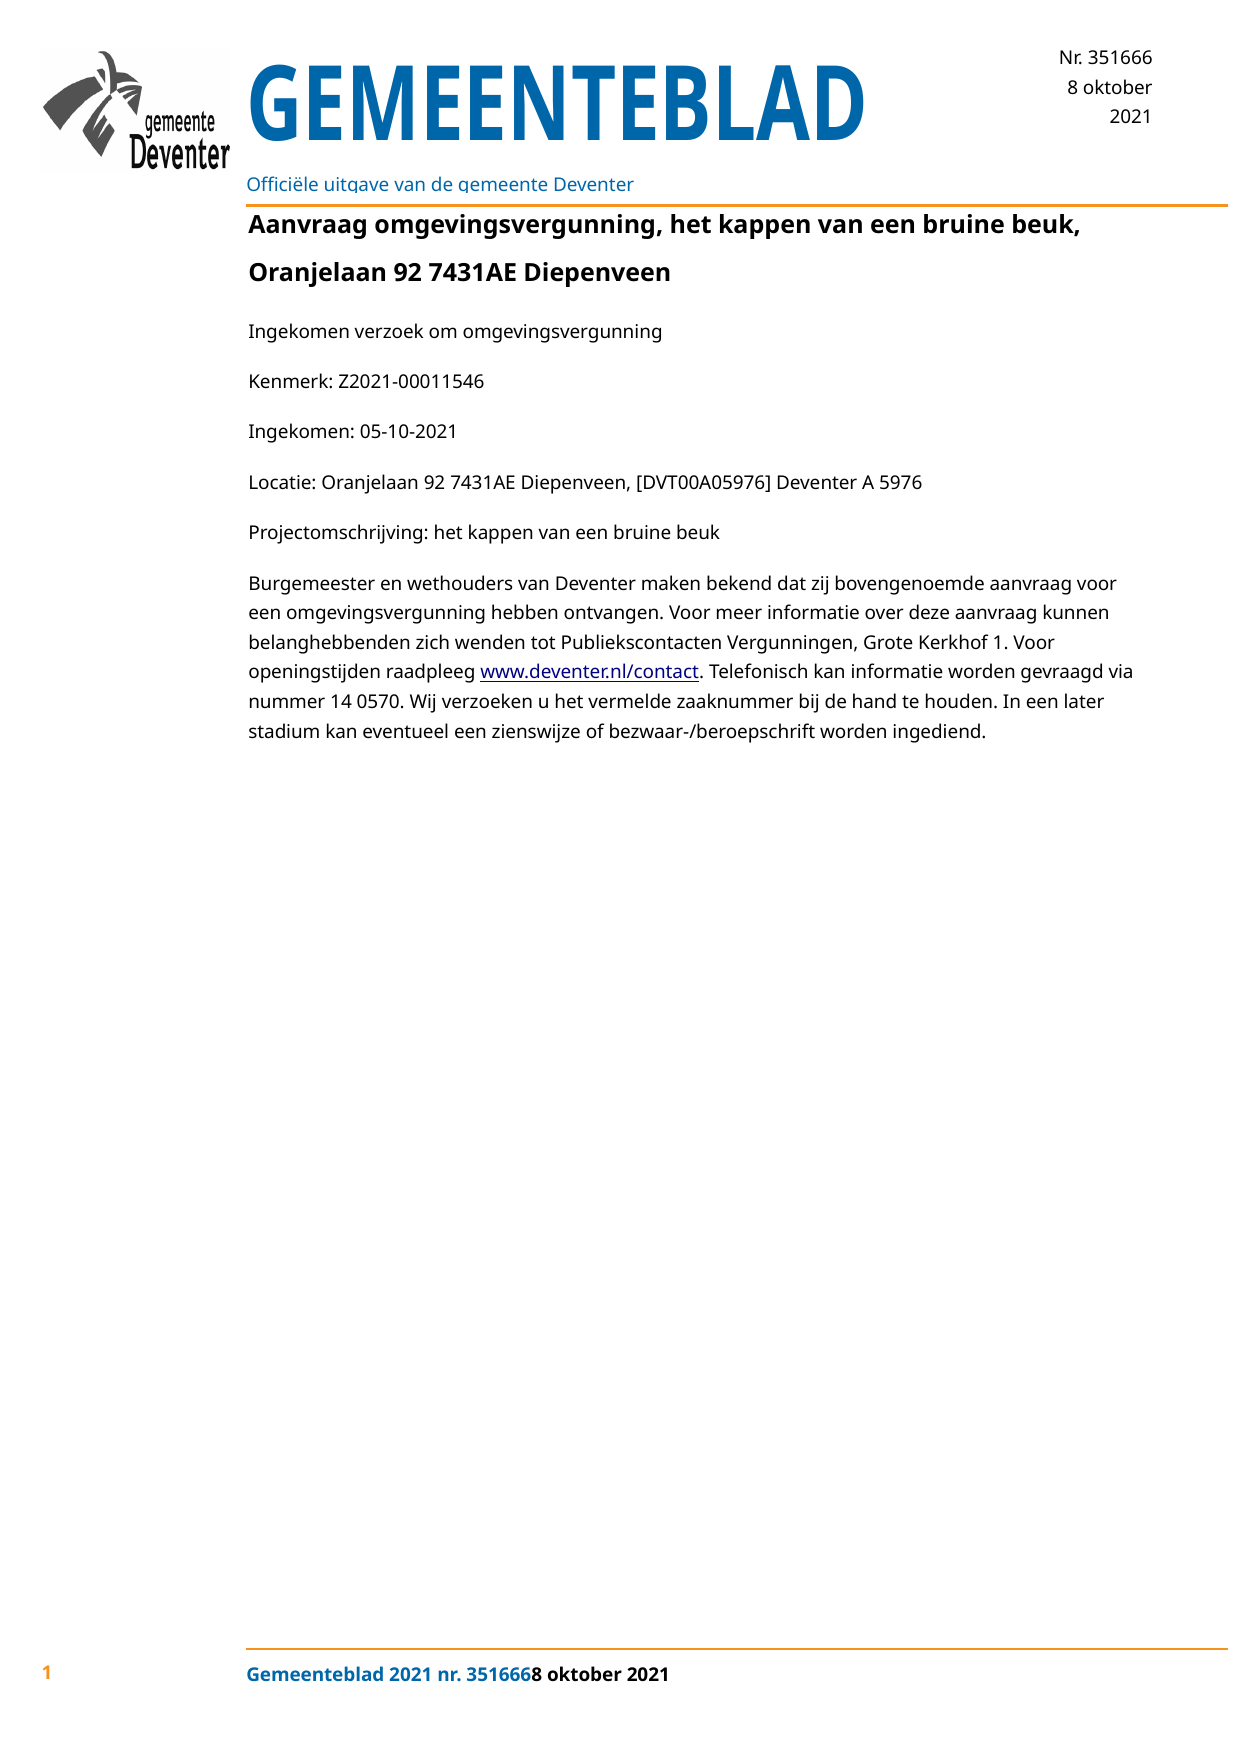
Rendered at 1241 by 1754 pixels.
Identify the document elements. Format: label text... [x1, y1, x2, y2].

picture [41, 47, 231, 172]
text Locatie: Oranjelaan 92 7431AE Diepenveen, [DVT00A05976] Deventer A 5976 [248, 469, 1152, 495]
text Projectomschrijving: het kappen van een bruine beuk [248, 519, 1152, 545]
text Ingekomen: 05-10-2021 [248, 419, 1152, 444]
text Aanvraag omgevingsvergunning, het kappen van een bruine beuk, Oranjelaan 92 7431AE Diepenveen [248, 207, 1152, 288]
text Kenmerk: Z2021-00011546 [248, 368, 1152, 394]
text Ingekomen verzoek om omgevingsvergunning [248, 318, 1152, 344]
text Burgemeester en wethouders van Deventer maken bekend dat zij bovengenoemde aanvraag voor een omgevingsvergunning hebben ontvangen. Voor meer informatie over deze aanvraag kunnen belanghebbenden zich wenden tot Publiekscontacten Vergunningen, Grote Kerkhof 1. Voor openingstijden raadpleeg www.deventer.nl/contact. Telefonisch kan informatie worden gevraagd via nummer 14 0570. Wij verzoeken u het vermelde zaaknummer bij de hand te houden. In een later stadium kan eventueel een zienswijze of bezwaar-/beroepschrift worden ingediend. [248, 570, 1152, 744]
